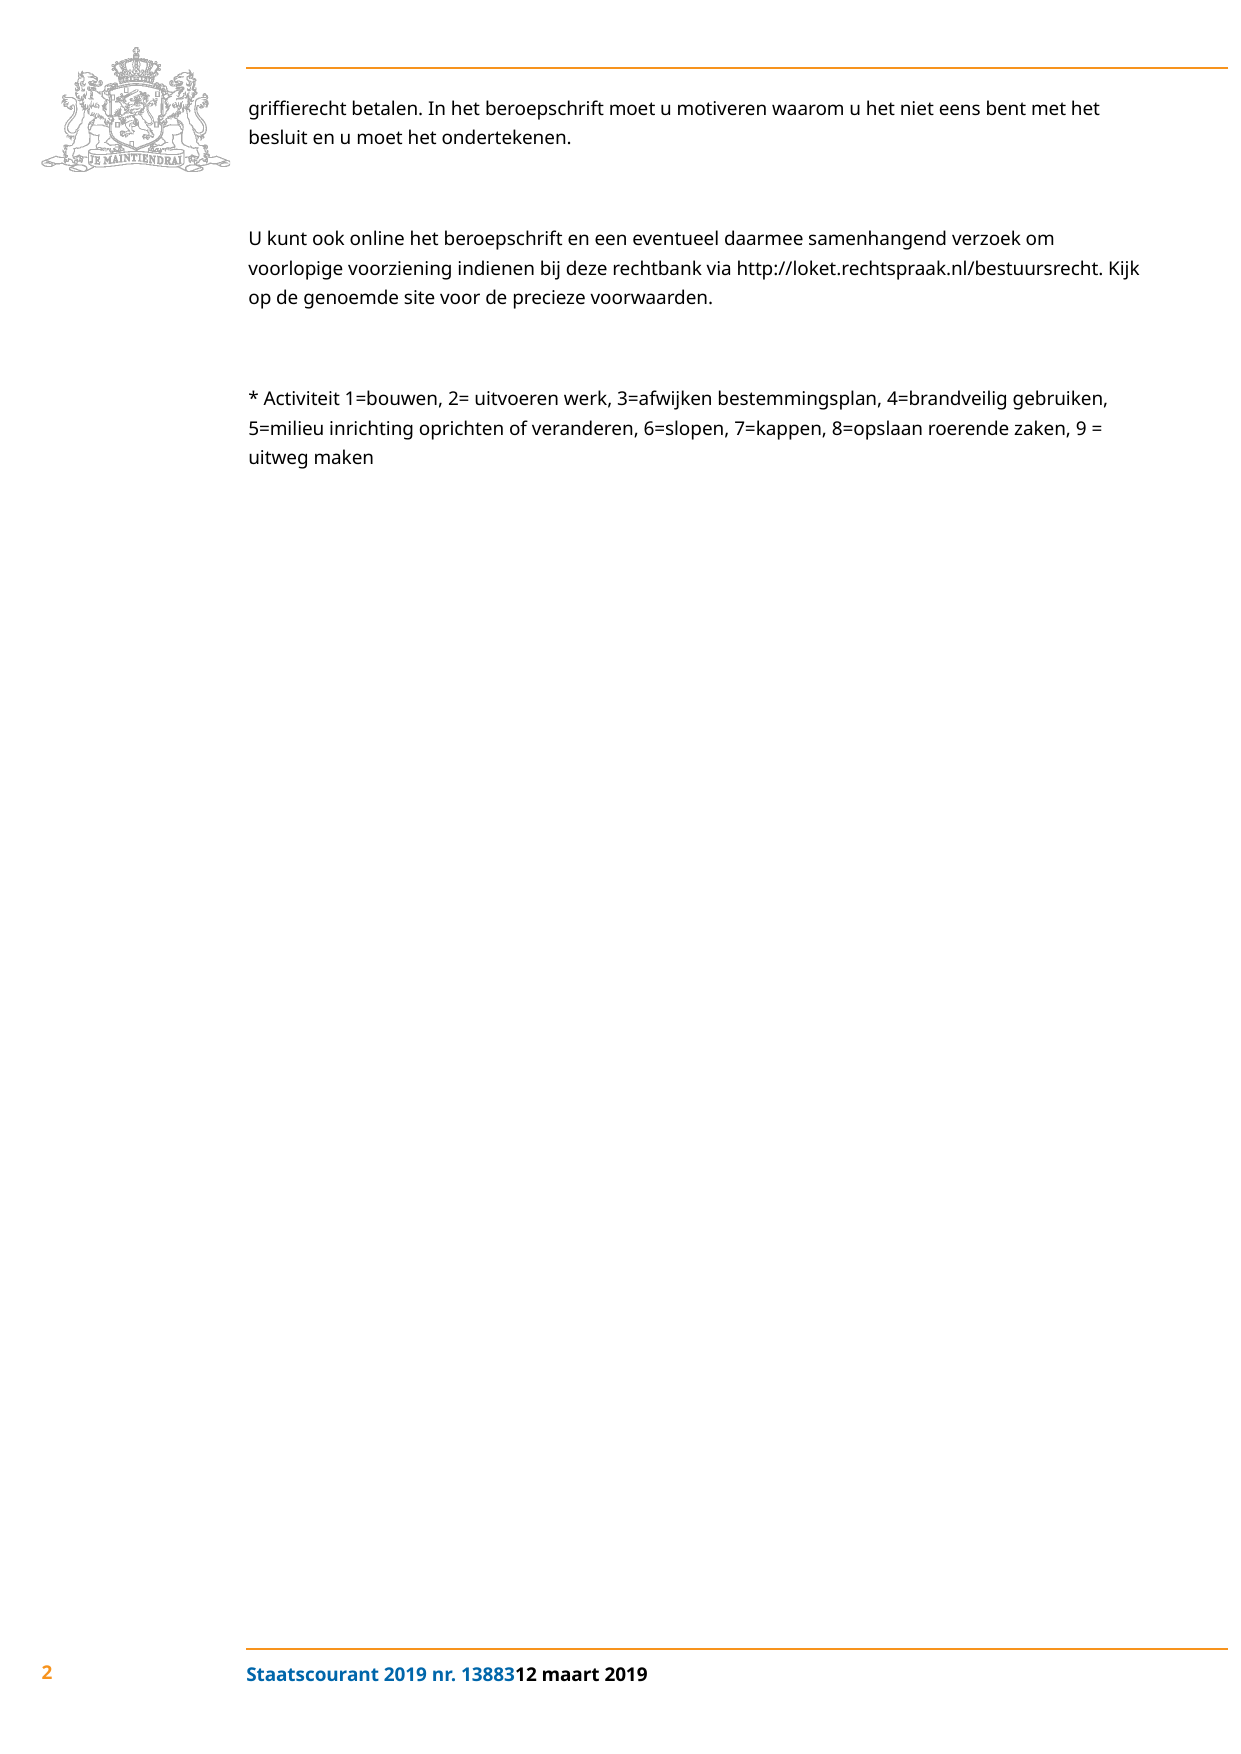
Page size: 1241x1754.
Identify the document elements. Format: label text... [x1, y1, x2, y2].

text U kunt ook online het beroepschrift en een eventueel daarmee samenhangend verzoek om voorlopige voorziening indienen bij deze rechtbank via http://loket.rechtspraak.nl/bestuursrecht. Kijk op de genoemde site voor de precieze voorwaarden. [248, 225, 1152, 310]
text * Activiteit 1=bouwen, 2= uitvoeren werk, 3=afwijken bestemmingsplan, 4=brandveilig gebruiken, 5=milieu inrichting oprichten of veranderen, 6=slopen, 7=kappen, 8=opslaan roerende zaken, 9 = uitweg maken [248, 385, 1152, 470]
picture [41, 47, 231, 172]
text griffierecht betalen. In het beroepschrift moet u motiveren waarom u het niet eens bent met het besluit en u moet het ondertekenen. [248, 95, 1152, 150]
